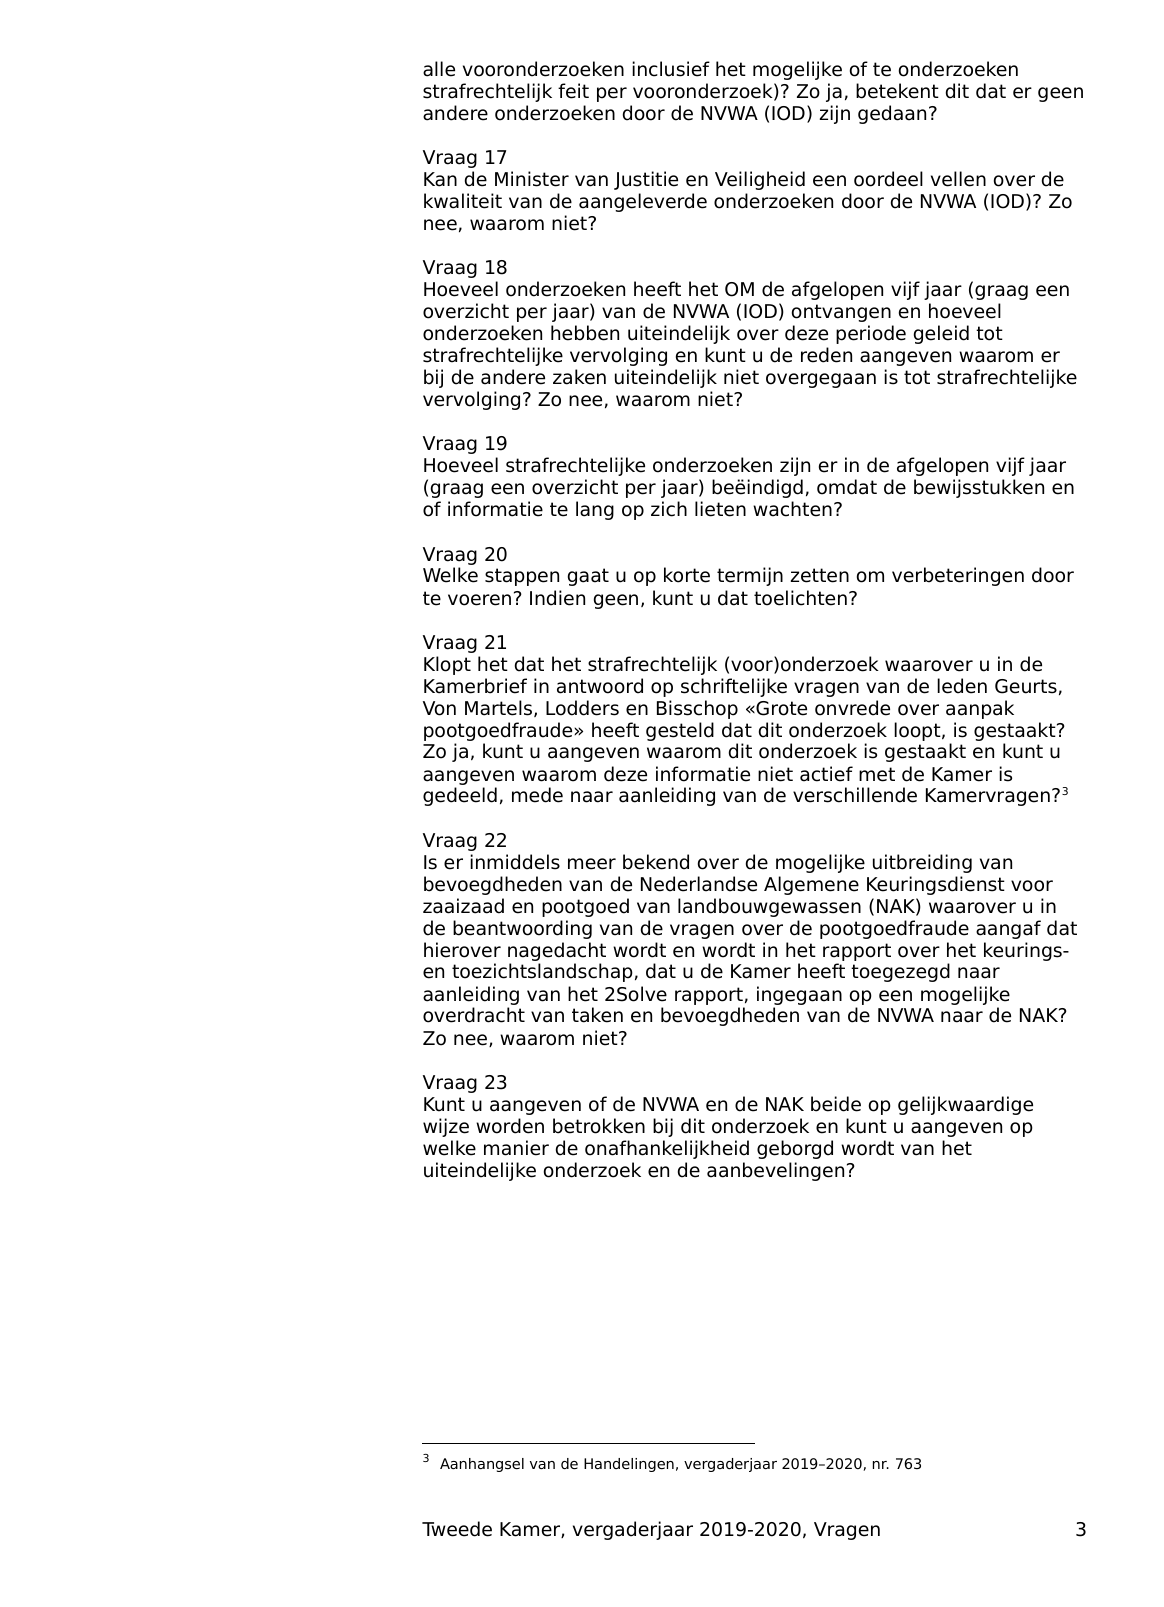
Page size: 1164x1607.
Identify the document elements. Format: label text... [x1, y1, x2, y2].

text Vraag 18 [422, 257, 1087, 279]
text Hoeveel onderzoeken heeft het OM de afgelopen vijf jaar (graag een overzicht per jaar) van de NVWA (IOD) ontvangen en hoeveel onderzoeken hebben uiteindelijk over deze periode geleid tot strafrechtelijke vervolging en kunt u de reden aangeven waarom er bij de andere zaken uiteindelijk niet overgegaan is tot strafrechtelijke vervolging? Zo nee, waarom niet? [422, 279, 1087, 411]
text Kunt u aangeven of de NVWA en de NAK beide op gelijkwaardige wijze worden betrokken bij dit onderzoek en kunt u aangeven op welke manier de onafhankelijkheid geborgd wordt van het uiteindelijke onderzoek en de aanbevelingen? [422, 1093, 1087, 1181]
text Vraag 17 [422, 147, 1087, 169]
text alle vooronderzoeken inclusief het mogelijke of te onderzoeken strafrechtelijk feit per vooronderzoek)? Zo ja, betekent dit dat er geen andere onderzoeken door de NVWA (IOD) zijn gedaan? [422, 59, 1087, 125]
text Welke stappen gaat u op korte termijn zetten om verbeteringen door te voeren? Indien geen, kunt u dat toelichten? [422, 565, 1087, 609]
text Vraag 20 [422, 543, 1087, 565]
text Klopt het dat het strafrechtelijk (voor)onderzoek waarover u in de Kamerbrief in antwoord op schriftelijke vragen van de leden Geurts, Von Martels, Lodders en Bisschop «Grote onvrede over aanpak pootgoedfraude» heeft gesteld dat dit onderzoek loopt, is gestaakt? Zo ja, kunt u aangeven waarom dit onderzoek is gestaakt en kunt u aangeven waarom deze informatie niet actief met de Kamer is gedeeld, mede naar aanleiding van de verschillende Kamervragen? [422, 653, 1087, 807]
text Kan de Minister van Justitie en Veiligheid een oordeel vellen over de kwaliteit van de aangeleverde onderzoeken door de NVWA (IOD)? Zo nee, waarom niet? [422, 169, 1087, 235]
text Is er inmiddels meer bekend over de mogelijke uitbreiding van bevoegdheden van de Nederlandse Algemene Keuringsdienst voor zaaizaad en pootgoed van landbouwgewassen (NAK) waarover u in de beantwoording van de vragen over de pootgoedfraude aangaf dat hierover nagedacht wordt en wordt in het rapport over het keurings- en toezichtslandschap, dat u de Kamer heeft toegezegd naar aanleiding van het 2Solve rapport, ingegaan op een mogelijke overdracht van taken en bevoegdheden van de NVWA naar de NAK? Zo nee, waarom niet? [422, 852, 1087, 1049]
text Hoeveel strafrechtelijke onderzoeken zijn er in de afgelopen vijf jaar (graag een overzicht per jaar) beëindigd, omdat de bewijsstukken en of informatie te lang op zich lieten wachten? [422, 455, 1087, 521]
text Aanhangsel van de Handelingen, vergaderjaar 2019–2020, nr. 763 [422, 1452, 1087, 1474]
text Vraag 22 [422, 829, 1087, 852]
text Vraag 21 [422, 632, 1087, 653]
text Vraag 19 [422, 433, 1087, 455]
text Vraag 23 [422, 1072, 1087, 1093]
